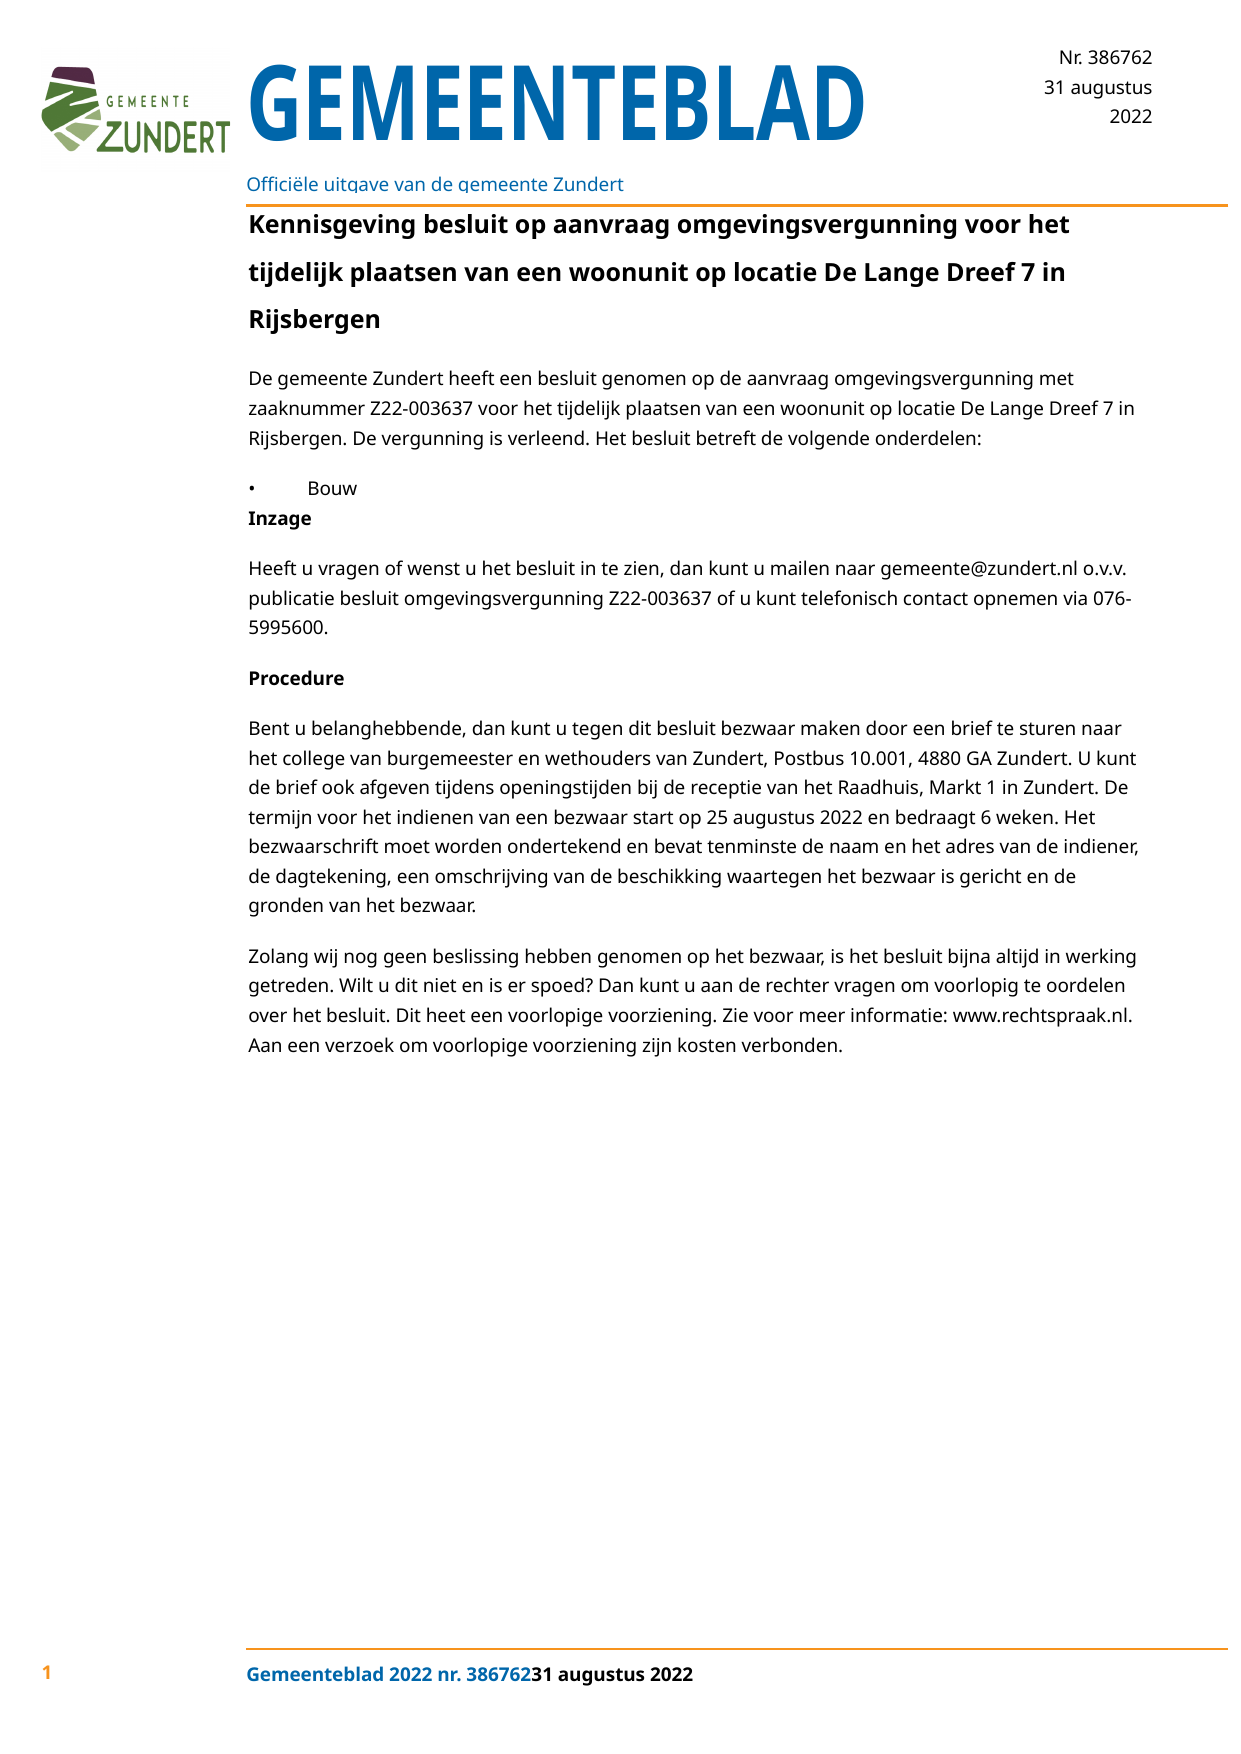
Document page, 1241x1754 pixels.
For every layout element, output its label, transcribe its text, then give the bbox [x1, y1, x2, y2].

text Inzage [248, 505, 1152, 530]
text Heeft u vragen of wenst u het besluit in te zien, dan kunt u mailen naar gemeente@zundert.nl o.v.v. publicatie besluit omgevingsvergunning Z22-003637 of u kunt telefonisch contact opnemen via 076-5995600. [248, 555, 1152, 640]
picture [41, 47, 231, 172]
list Bouw [248, 475, 1152, 501]
text Kennisgeving besluit op aanvraag omgevingsvergunning voor het tijdelijk plaatsen van een woonunit op locatie De Lange Dreef 7 in Rijsbergen [248, 207, 1152, 336]
text Procedure [248, 665, 1152, 690]
text Zolang wij nog geen beslissing hebben genomen op het bezwaar, is het besluit bijna altijd in werking getreden. Wilt u dit niet en is er spoed? Dan kunt u aan de rechter vragen om voorlopig te oordelen over het besluit. Dit heet een voorlopige voorziening. Zie voor meer informatie: www.rechtspraak.nl. Aan een verzoek om voorlopige voorziening zijn kosten verbonden. [248, 943, 1152, 1057]
text Bent u belanghebbende, dan kunt u tegen dit besluit bezwaar maken door een brief te sturen naar het college van burgemeester en wethouders van Zundert, Postbus 10.001, 4880 GA Zundert. U kunt de brief ook afgeven tijdens openingstijden bij de receptie van het Raadhuis, Markt 1 in Zundert. De termijn voor het indienen van een bezwaar start op 25 augustus 2022 en bedraagt 6 weken. Het bezwaarschrift moet worden ondertekend en bevat tenminste de naam en het adres van de indiener, de dagtekening, een omschrijving van de beschikking waartegen het bezwaar is gericht en de gronden van het bezwaar. [248, 715, 1152, 918]
text De gemeente Zundert heeft een besluit genomen op de aanvraag omgevingsvergunning met zaaknummer Z22-003637 voor het tijdelijk plaatsen van een woonunit op locatie De Lange Dreef 7 in Rijsbergen. De vergunning is verleend. Het besluit betreft de volgende onderdelen: [248, 366, 1152, 450]
